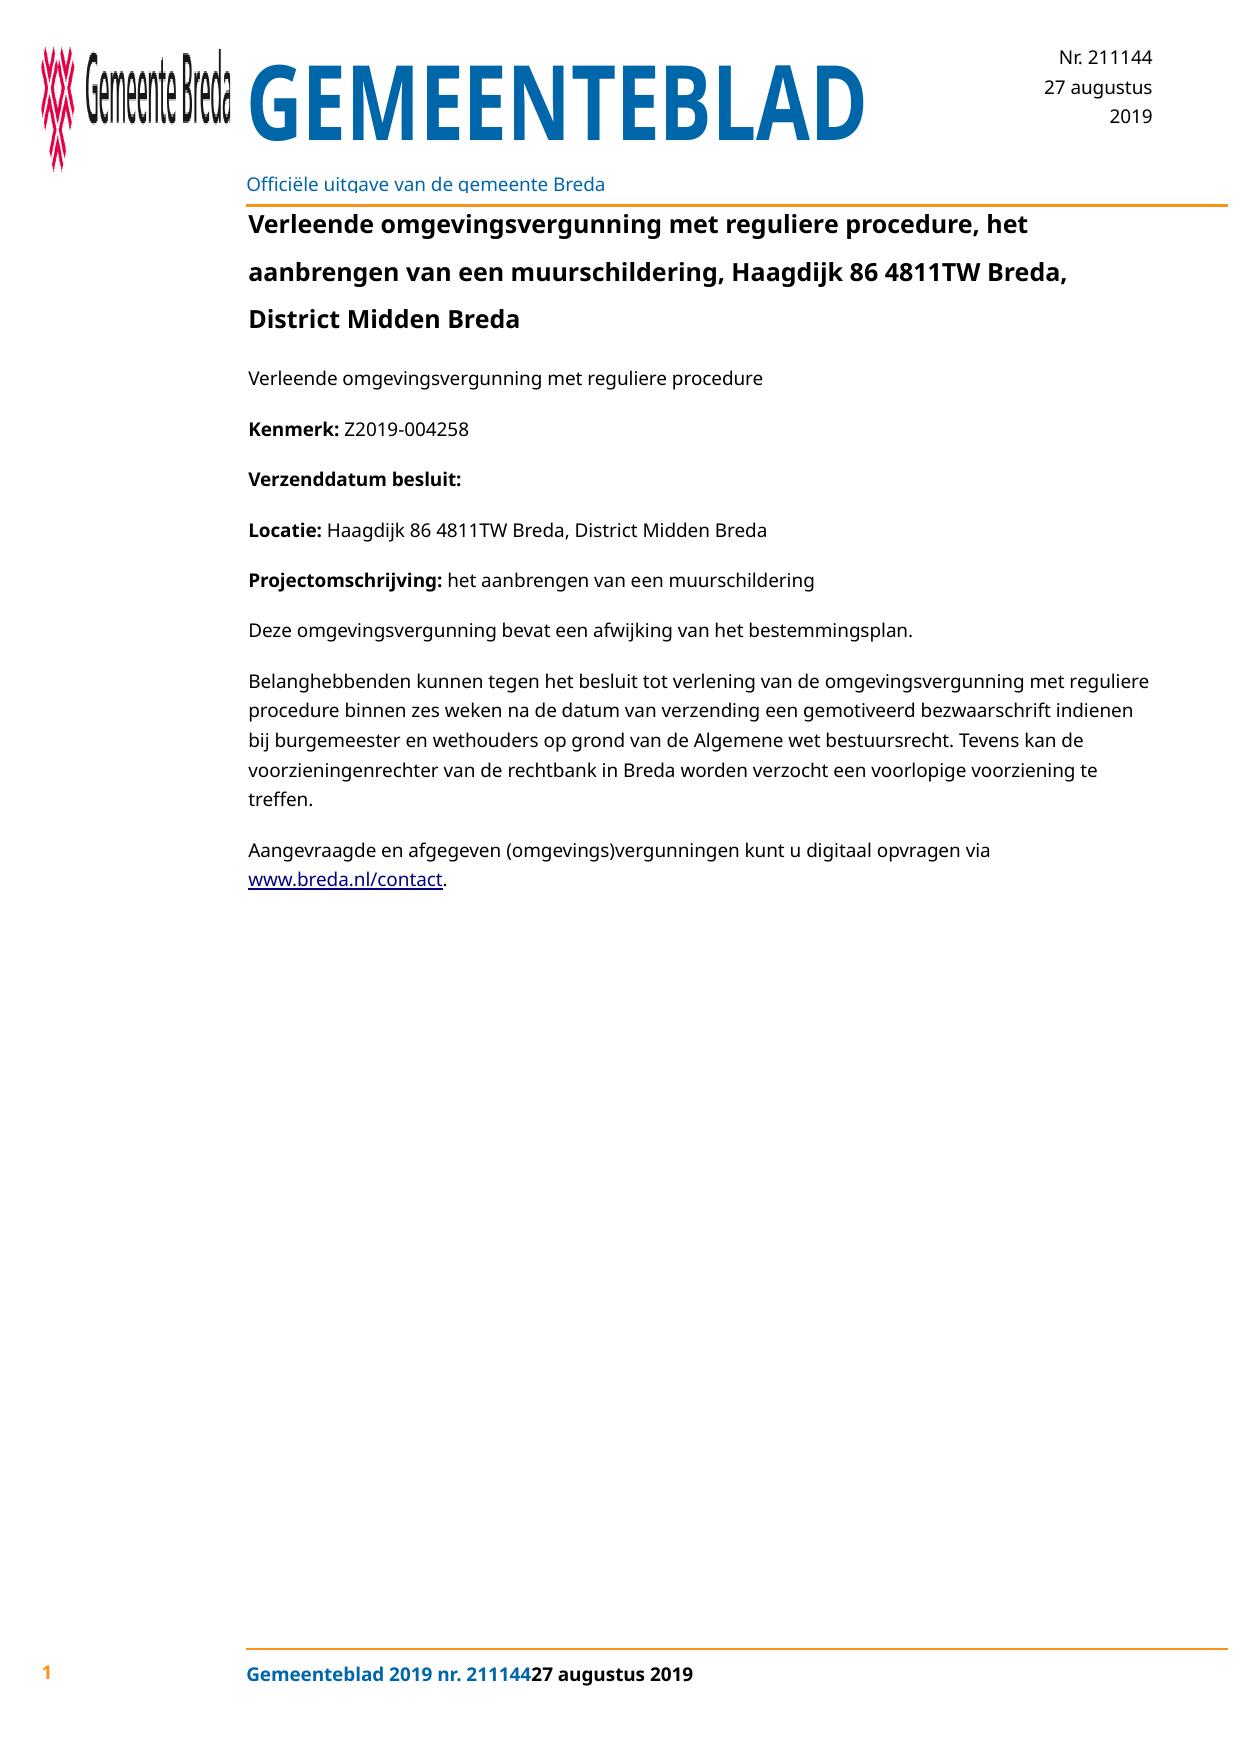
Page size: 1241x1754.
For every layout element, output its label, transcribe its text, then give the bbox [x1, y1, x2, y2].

text Locatie: Haagdijk 86 4811TW Breda, District Midden Breda [248, 517, 1152, 542]
text Aangevraagde en afgegeven (omgevings)vergunningen kunt u digitaal opvragen via www.breda.nl/contact. [248, 837, 1152, 892]
text Belanghebbenden kunnen tegen het besluit tot verlening van de omgevingsvergunning met reguliere procedure binnen zes weken na de datum van verzending een gemotiveerd bezwaarschrift indienen bij burgemeester en wethouders op grond van de Algemene wet bestuursrecht. Tevens kan de voorzieningenrechter van de rechtbank in Breda worden verzocht een voorlopige voorziening te treffen. [248, 668, 1152, 812]
text Deze omgevingsvergunning bevat een afwijking van het bestemmingsplan. [248, 618, 1152, 643]
text Verleende omgevingsvergunning met reguliere procedure, het aanbrengen van een muurschildering, Haagdijk 86 4811TW Breda, District Midden Breda [248, 207, 1152, 336]
text Verzenddatum besluit: [248, 466, 1152, 492]
picture [41, 47, 231, 172]
text Verleende omgevingsvergunning met reguliere procedure [248, 366, 1152, 391]
text Projectomschrijving: het aanbrengen van een muurschildering [248, 567, 1152, 593]
text Kenmerk: Z2019-004258 [248, 416, 1152, 442]
